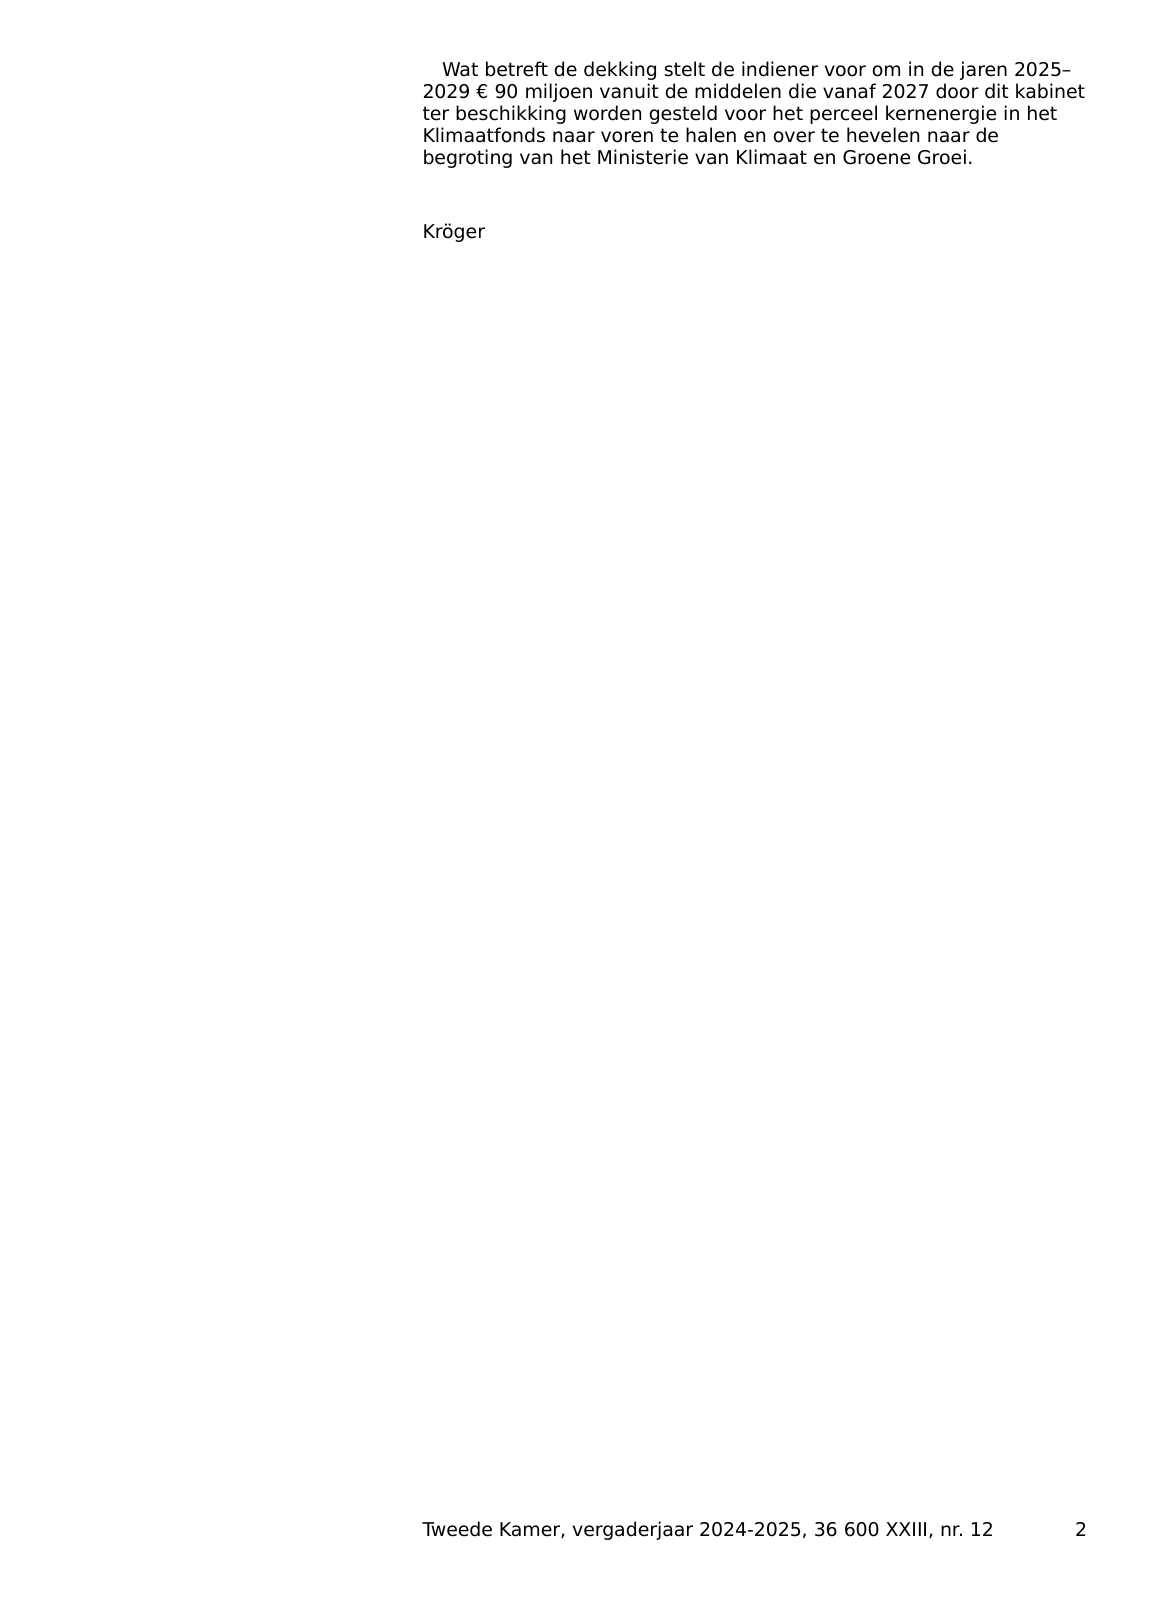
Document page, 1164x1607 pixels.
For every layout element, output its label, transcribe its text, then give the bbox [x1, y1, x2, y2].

text Wat betreft de dekking stelt de indiener voor om in de jaren 2025–2029 € 90 miljoen vanuit de middelen die vanaf 2027 door dit kabinet ter beschikking worden gesteld voor het perceel kernenergie in het Klimaatfonds naar voren te halen en over te hevelen naar de begroting van het Ministerie van Klimaat en Groene Groei. [422, 59, 1087, 169]
text Kröger [422, 199, 1087, 243]
